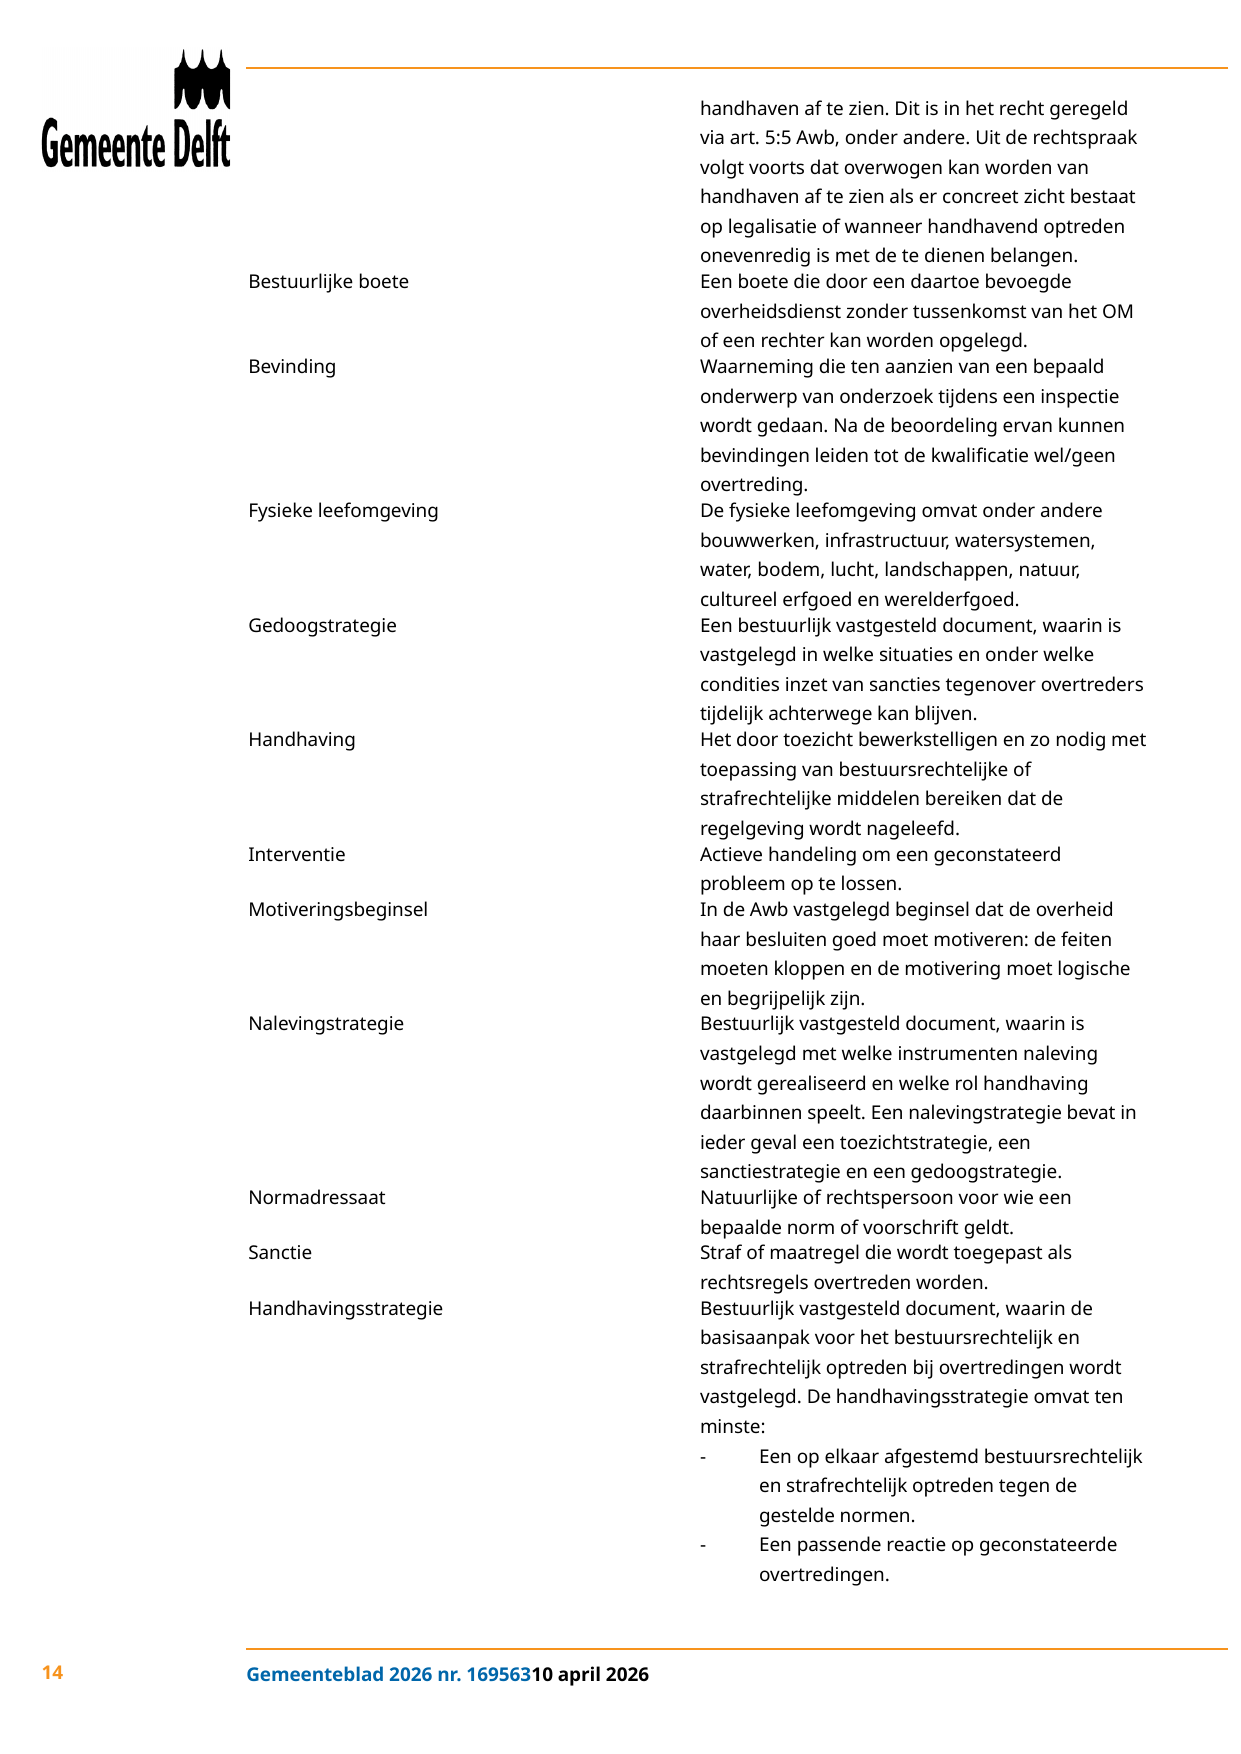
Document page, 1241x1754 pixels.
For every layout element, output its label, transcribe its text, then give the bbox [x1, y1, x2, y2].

table_cell [248, 95, 700, 268]
table_cell In de Awb vastgelegd beginsel dat de overheid haar besluiten goed moet motiveren: de feiten moeten kloppen en de motivering moet logische en begrijpelijk zijn. [700, 896, 1152, 1011]
table_cell Nalevingstrategie [248, 1011, 700, 1184]
picture [41, 47, 231, 172]
table_cell Bestuurlijk vastgesteld document, waarin de basisaanpak voor het bestuursrechtelijk en strafrechtelijk optreden bij overtredingen wordt vastgelegd. De handhavingsstrategie omvat ten minste: Een op elkaar afgestemd bestuursrechtelijk en strafrechtelijk optreden tegen de gestelde normen. Een passende reactie op geconstateerde overtredingen. [700, 1295, 1152, 1587]
table_cell Interventie [248, 841, 700, 896]
table_cell Het door toezicht bewerkstelligen en zo nodig met toepassing van bestuursrechtelijke of strafrechtelijke middelen bereiken dat de regelgeving wordt nageleefd. [700, 726, 1152, 841]
table_cell Gedoogstrategie [248, 612, 700, 726]
table_cell Motiveringsbeginsel [248, 896, 700, 1011]
table_cell Bevinding [248, 353, 700, 497]
table_cell Bestuurlijk vastgesteld document, waarin is vastgelegd met welke instrumenten naleving wordt gerealiseerd en welke rol handhaving daarbinnen speelt. Een nalevingstrategie bevat in ieder geval een toezichtstrategie, een sanctiestrategie en een gedoogstrategie. [700, 1011, 1152, 1184]
table_cell Bestuurlijke boete [248, 269, 700, 353]
table_cell Normadressaat [248, 1184, 700, 1239]
table_cell Waarneming die ten aanzien van een bepaald onderwerp van onderzoek tijdens een inspectie wordt gedaan. Na de beoordeling ervan kunnen bevindingen leiden tot de kwalificatie wel/geen overtreding. [700, 353, 1152, 497]
table_cell Een bestuurlijk vastgesteld document, waarin is vastgelegd in welke situaties en onder welke condities inzet van sancties tegenover overtreders tijdelijk achterwege kan blijven. [700, 612, 1152, 726]
table_cell Sanctie [248, 1240, 700, 1295]
table_cell handhaven af te zien. Dit is in het recht geregeld via art. 5:5 Awb, onder andere. Uit de rechtspraak volgt voorts dat overwogen kan worden van handhaven af te zien als er concreet zicht bestaat op legalisatie of wanneer handhavend optreden onevenredig is met de te dienen belangen. [700, 95, 1152, 268]
table_cell De fysieke leefomgeving omvat onder andere bouwwerken, infrastructuur, watersystemen, water, bodem, lucht, landschappen, natuur, cultureel erfgoed en werelderfgoed. [700, 498, 1152, 612]
table_cell Een boete die door een daartoe bevoegde overheidsdienst zonder tussenkomst van het OM of een rechter kan worden opgelegd. [700, 269, 1152, 353]
table_cell Straf of maatregel die wordt toegepast als rechtsregels overtreden worden. [700, 1240, 1152, 1295]
table_cell Fysieke leefomgeving [248, 498, 700, 612]
table_cell Handhaving [248, 726, 700, 841]
table_cell Handhavingsstrategie [248, 1295, 700, 1587]
table_cell Actieve handeling om een geconstateerd probleem op te lossen. [700, 841, 1152, 896]
table_cell Natuurlijke of rechtspersoon voor wie een bepaalde norm of voorschrift geldt. [700, 1184, 1152, 1239]
